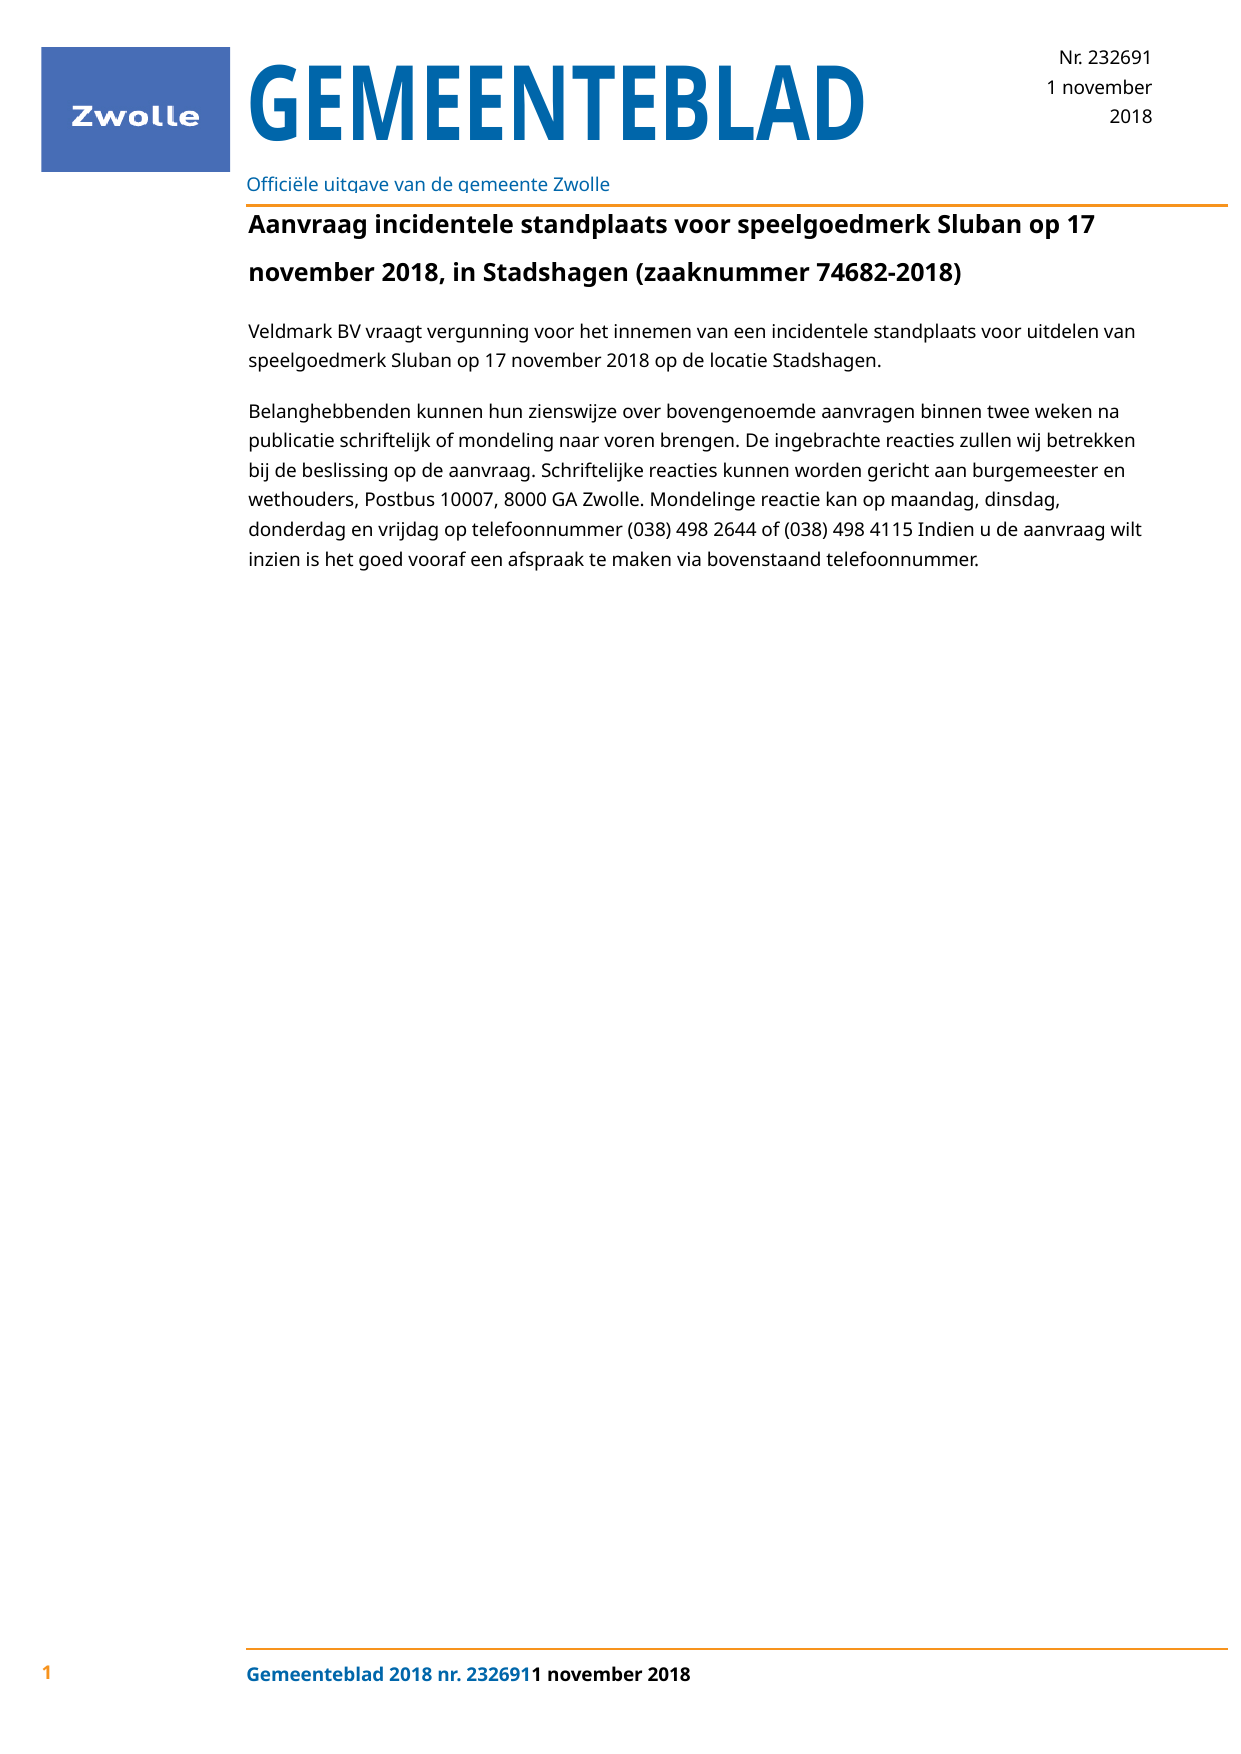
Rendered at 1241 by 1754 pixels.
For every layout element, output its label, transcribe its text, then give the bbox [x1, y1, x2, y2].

picture [41, 47, 231, 172]
text Belanghebbenden kunnen hun zienswijze over bovengenoemde aanvragen binnen twee weken na publicatie schriftelijk of mondeling naar voren brengen. De ingebrachte reacties zullen wij betrekken bij de beslissing op de aanvraag. Schriftelijke reacties kunnen worden gericht aan burgemeester en wethouders, Postbus 10007, 8000 GA Zwolle. Mondelinge reactie kan op maandag, dinsdag, donderdag en vrijdag op telefoonnummer (038) 498 2644 of (038) 498 4115 Indien u de aanvraag wilt inzien is het goed vooraf een afspraak te maken via bovenstaand telefoonnummer. [248, 398, 1152, 572]
text Veldmark BV vraagt vergunning voor het innemen van een incidentele standplaats voor uitdelen van speelgoedmerk Sluban op 17 november 2018 op de locatie Stadshagen. [248, 318, 1152, 373]
text Aanvraag incidentele standplaats voor speelgoedmerk Sluban op 17 november 2018, in Stadshagen (zaaknummer 74682-2018) [248, 207, 1152, 288]
